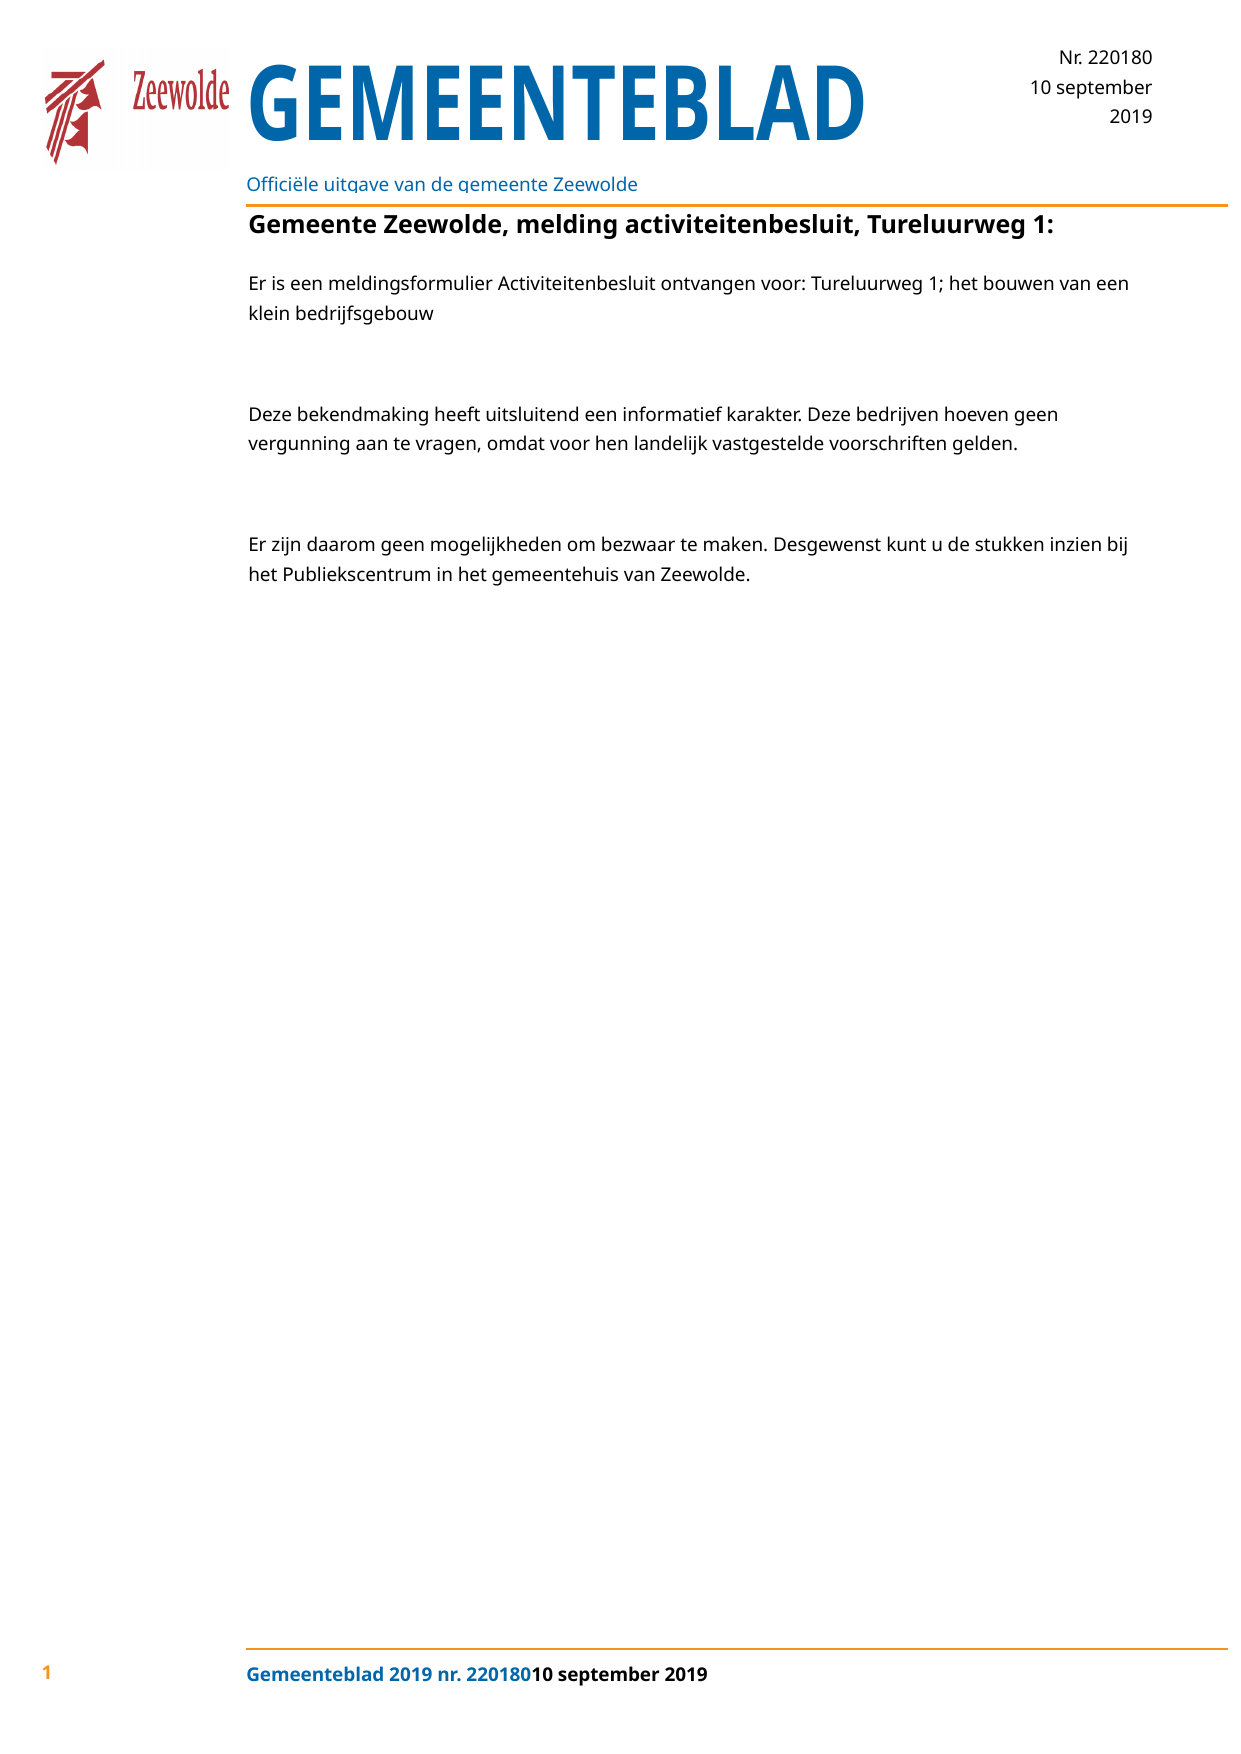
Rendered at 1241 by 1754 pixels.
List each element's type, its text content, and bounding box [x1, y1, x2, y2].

text Er is een meldingsformulier Activiteitenbesluit ontvangen voor: Tureluurweg 1; het bouwen van een klein bedrijfsgebouw [248, 270, 1152, 326]
text Deze bekendmaking heeft uitsluitend een informatief karakter. Deze bedrijven hoeven geen vergunning aan te vragen, omdat voor hen landelijk vastgestelde voorschriften gelden. [248, 401, 1152, 456]
picture [41, 47, 231, 172]
text Er zijn daarom geen mogelijkheden om bezwaar te maken. Desgewenst kunt u de stukken inzien bij het Publiekscentrum in het gemeentehuis van Zeewolde. [248, 531, 1152, 586]
text Gemeente Zeewolde, melding activiteitenbesluit, Tureluurweg 1: [248, 207, 1152, 241]
